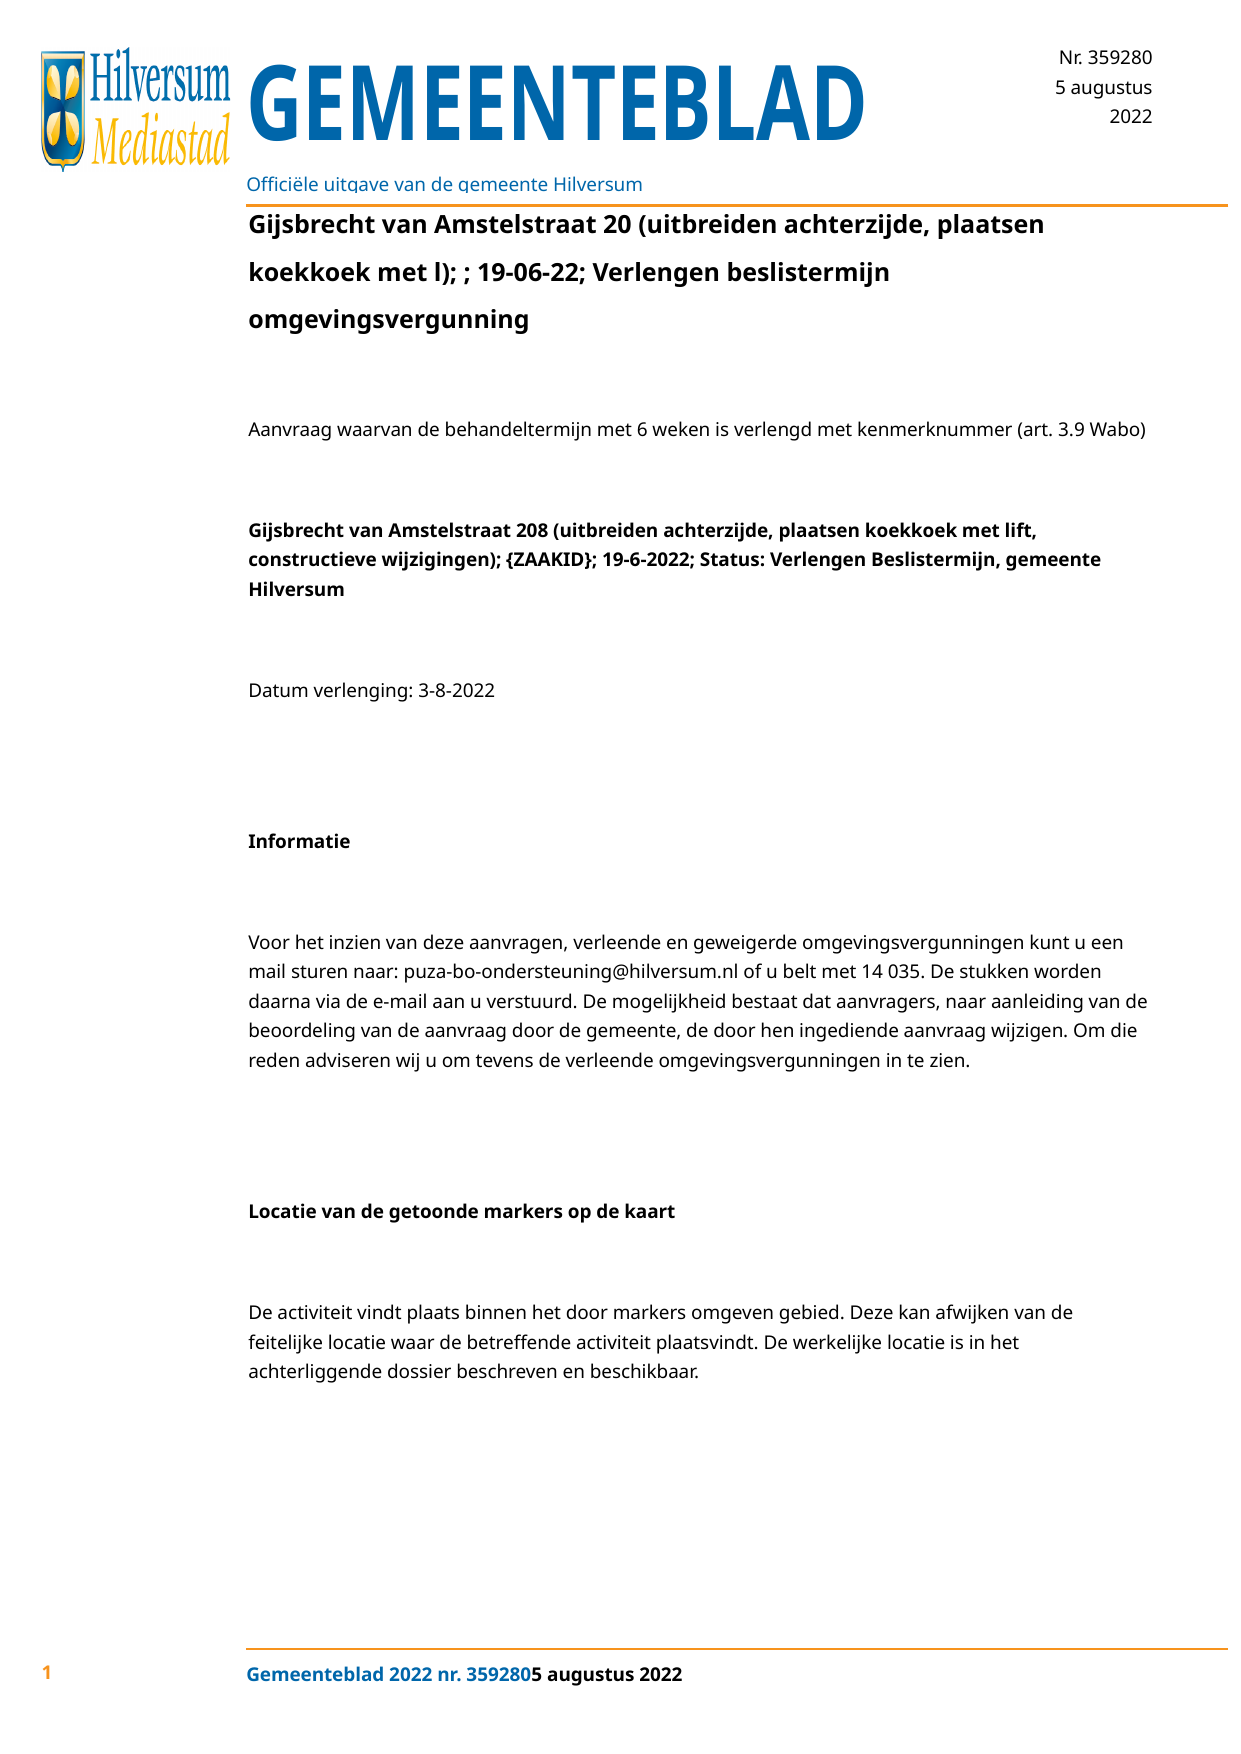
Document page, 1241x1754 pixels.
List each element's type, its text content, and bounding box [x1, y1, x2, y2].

text Aanvraag waarvan de behandeltermijn met 6 weken is verlengd met kenmerknummer (art. 3.9 Wabo) [248, 416, 1152, 442]
text De activiteit vindt plaats binnen het door markers omgeven gebied. Deze kan afwijken van de feitelijke locatie waar de betreffende activiteit plaatsvindt. De werkelijke locatie is in het achterliggende dossier beschreven en beschikbaar. [248, 1299, 1152, 1384]
text Datum verlenging: 3-8-2022 [248, 677, 1152, 702]
text Gijsbrecht van Amstelstraat 208 (uitbreiden achterzijde, plaatsen koekkoek met lift, constructieve wijzigingen); {ZAAKID}; 19-6-2022; Status: Verlengen Beslistermijn, gemeente Hilversum [248, 517, 1152, 602]
text Voor het inzien van deze aanvragen, verleende en geweigerde omgevingsvergunningen kunt u een mail sturen naar: puza-bo-ondersteuning@hilversum.nl of u belt met 14 035. De stukken worden daarna via de e-mail aan u verstuurd. De mogelijkheid bestaat dat aanvragers, naar aanleiding van de beoordeling van de aanvraag door de gemeente, de door hen ingediende aanvraag wijzigen. Om die reden adviseren wij u om tevens de verleende omgevingsvergunningen in te zien. [248, 929, 1152, 1073]
picture [41, 47, 231, 172]
text Locatie van de getoonde markers op de kaart [248, 1198, 1152, 1224]
text Gijsbrecht van Amstelstraat 20 (uitbreiden achterzijde, plaatsen koekkoek met l); ; 19-06-22; Verlengen beslistermijn omgevingsvergunning [248, 207, 1152, 336]
text Informatie [248, 828, 1152, 854]
